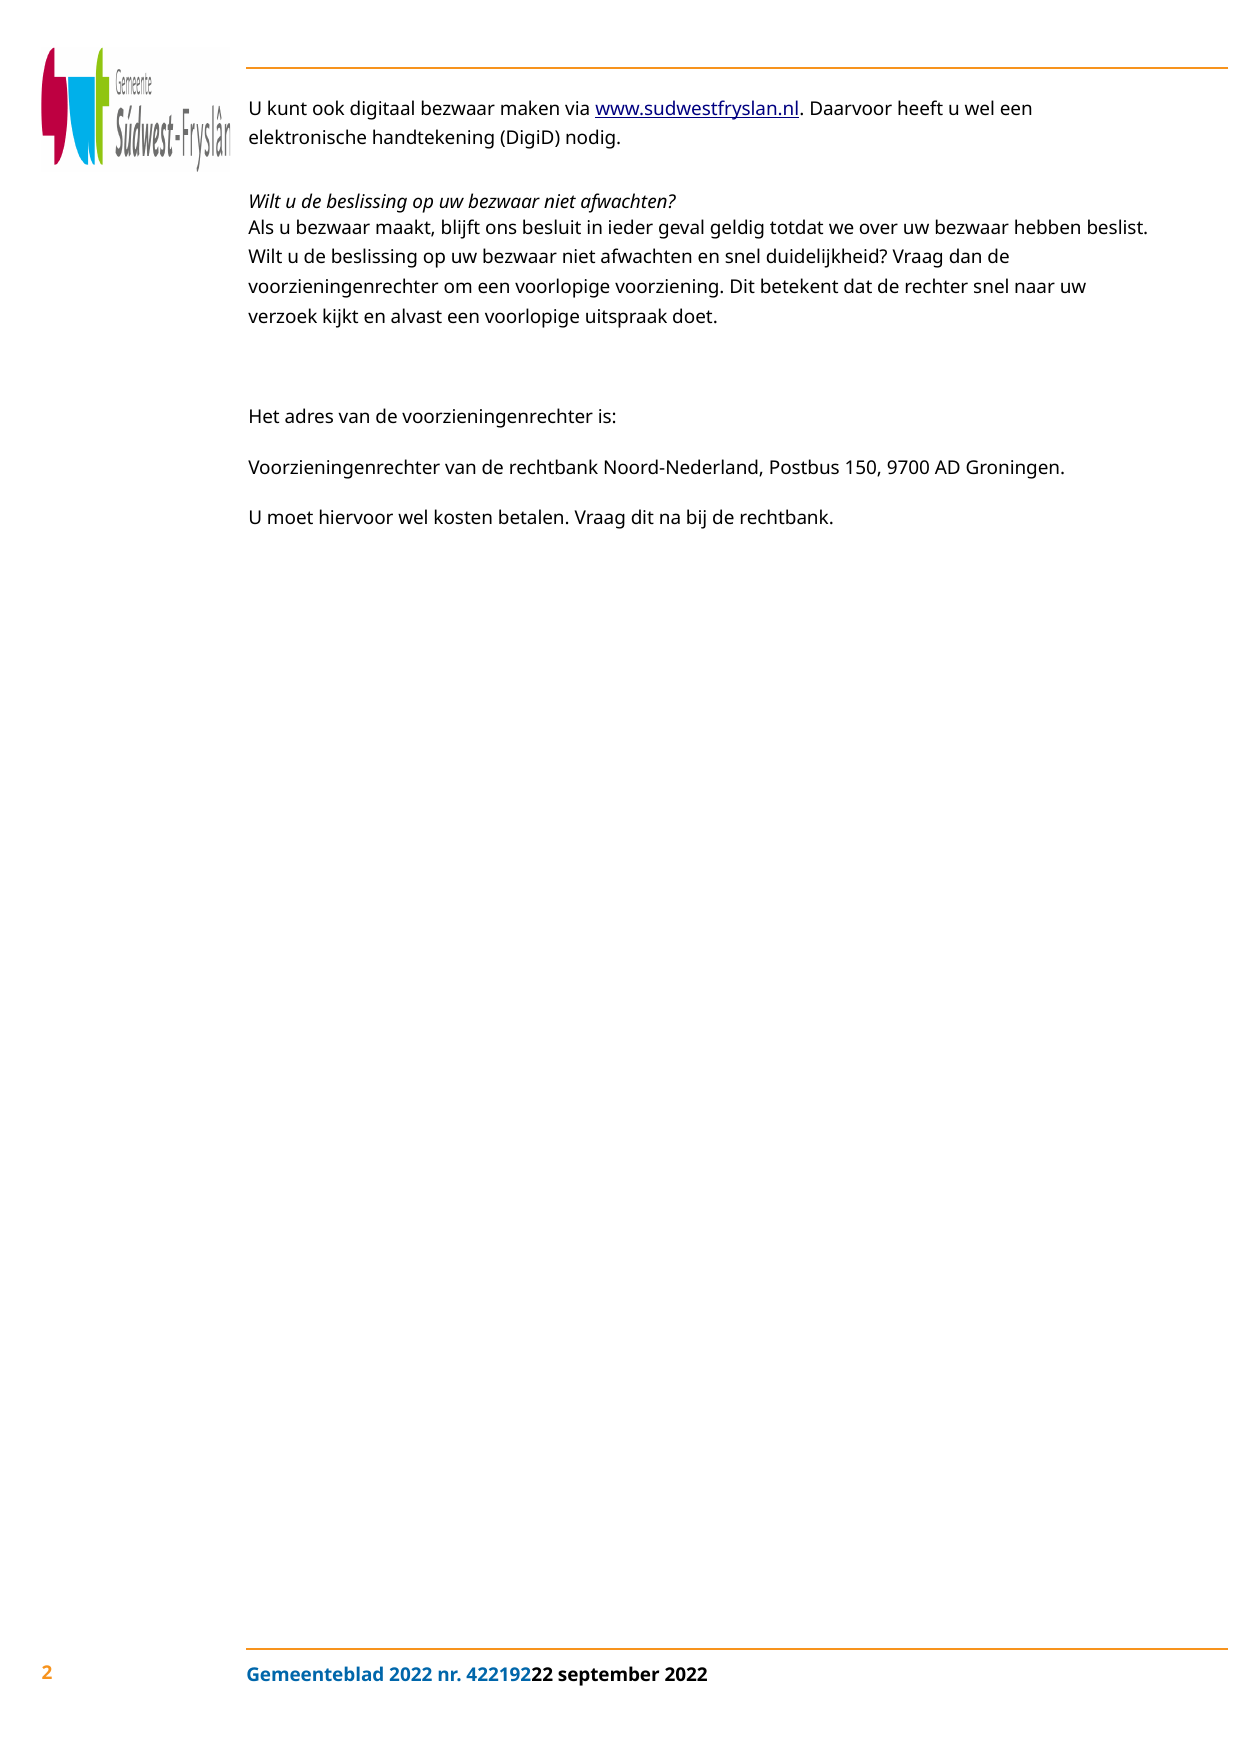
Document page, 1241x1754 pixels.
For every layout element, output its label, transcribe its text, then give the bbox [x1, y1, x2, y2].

text Het adres van de voorzieningenrechter is: [248, 404, 1152, 429]
text U moet hiervoor wel kosten betalen. Vraag dit na bij de rechtbank. [248, 504, 1152, 530]
text Voorzieningenrechter van de rechtbank Noord-Nederland, Postbus 150, 9700 AD Groningen. [248, 454, 1152, 480]
text U kunt ook digitaal bezwaar maken via www.sudwestfryslan.nl. Daarvoor heeft u wel een elektronische handtekening (DigiD) nodig. [248, 95, 1152, 150]
text Wilt u de beslissing op uw bezwaar niet afwachten? [248, 188, 1152, 214]
text Als u bezwaar maakt, blijft ons besluit in ieder geval geldig totdat we over uw bezwaar hebben beslist. Wilt u de beslissing op uw bezwaar niet afwachten en snel duidelijkheid? Vraag dan de voorzieningenrechter om een voorlopige voorziening. Dit betekent dat de rechter snel naar uw verzoek kijkt en alvast een voorlopige uitspraak doet. [248, 214, 1152, 328]
picture [41, 47, 231, 172]
